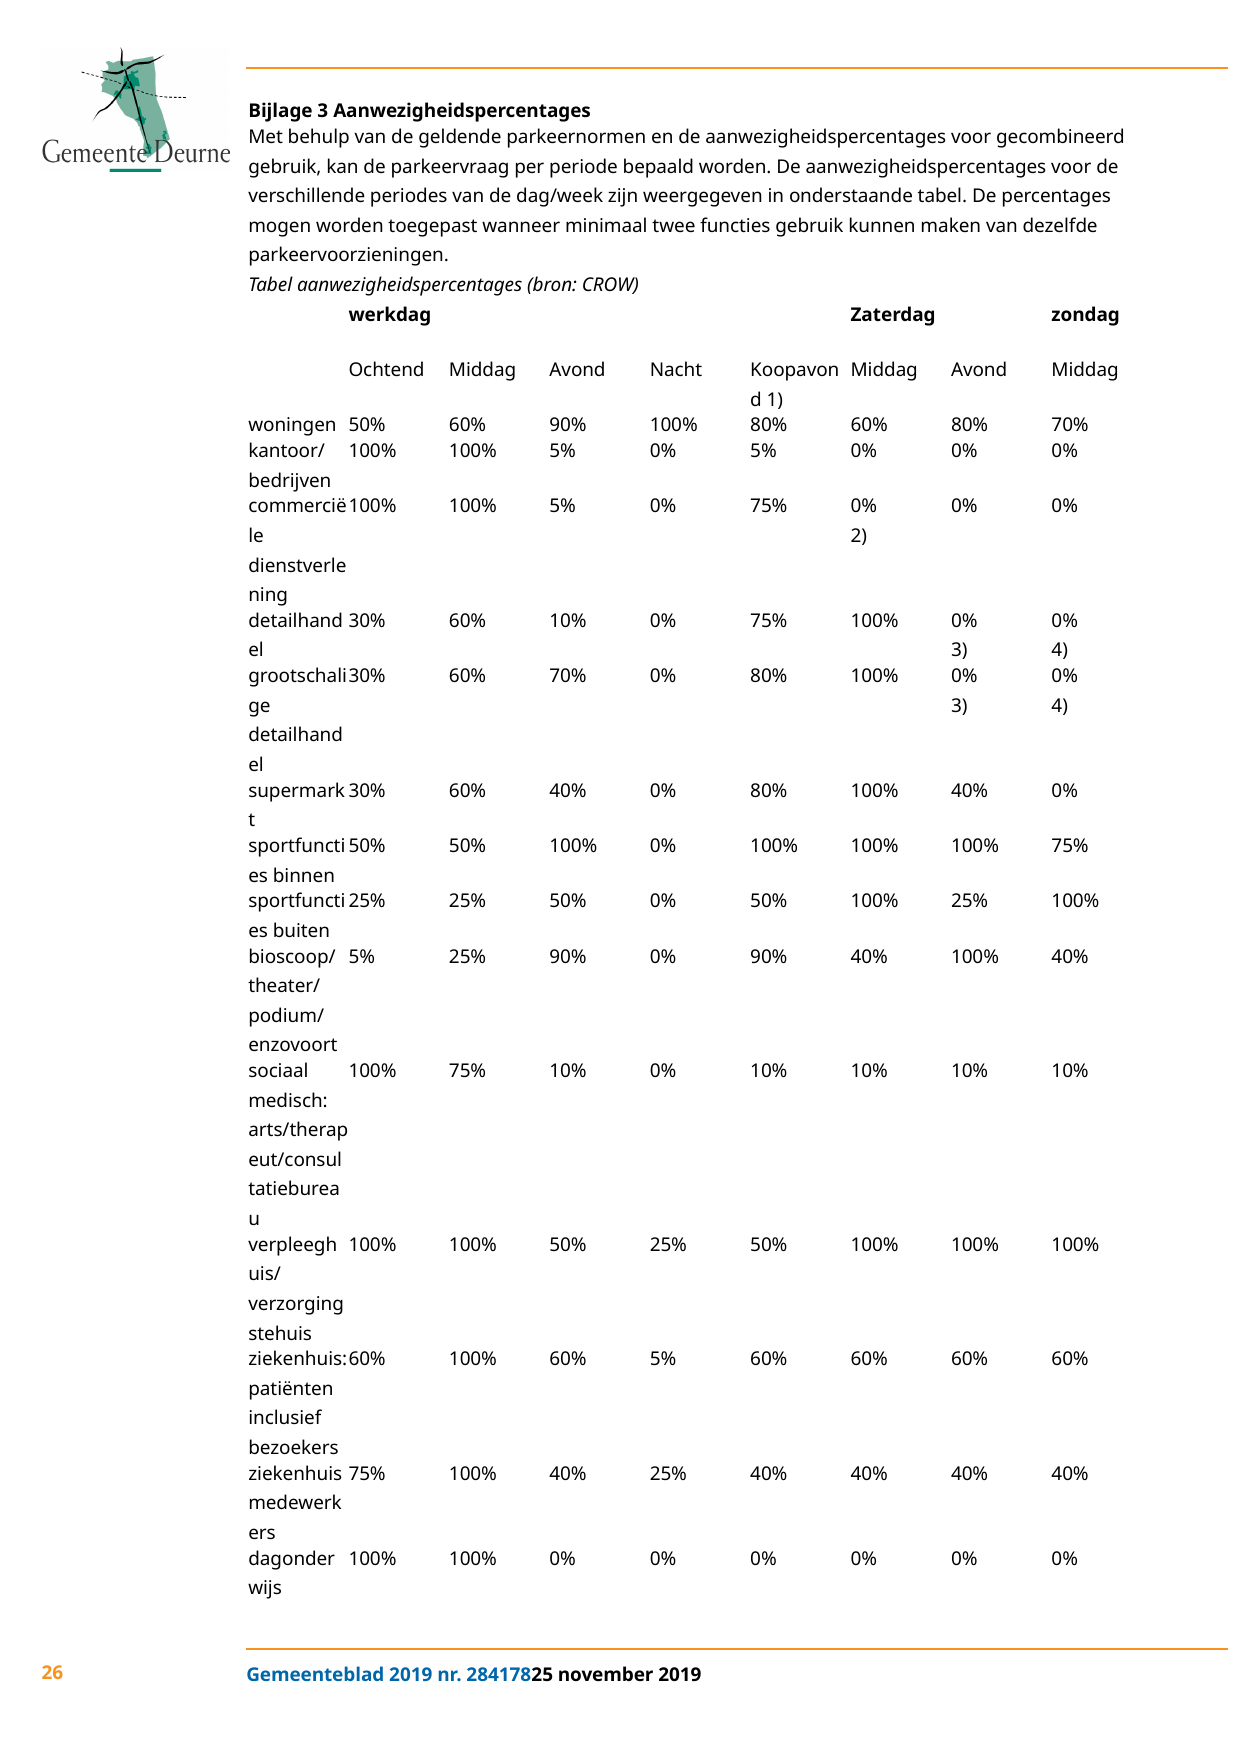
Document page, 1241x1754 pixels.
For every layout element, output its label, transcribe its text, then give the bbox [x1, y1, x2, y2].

table_cell 60% [449, 607, 549, 662]
table_cell 0% [650, 663, 750, 777]
table_cell 0% [1051, 493, 1152, 607]
table_cell 25% [348, 888, 449, 943]
table_cell 0% [549, 1545, 649, 1600]
table_cell 100% [449, 1460, 549, 1545]
table_cell 100% [650, 412, 750, 437]
table_cell 0% [1051, 437, 1152, 493]
table_cell Middag [1051, 356, 1152, 412]
table_cell sportfuncties buiten [248, 888, 348, 943]
table_cell 100% [850, 1231, 951, 1345]
table_cell 50% [348, 412, 449, 437]
table_cell 0% [951, 493, 1051, 607]
table_cell [248, 356, 348, 412]
table_cell 50% [449, 832, 549, 887]
table_cell 90% [750, 943, 850, 1057]
table_cell 0% [951, 1545, 1051, 1600]
table_cell 10% [1051, 1057, 1152, 1231]
table_cell 100% [850, 888, 951, 943]
table_cell 0% [650, 1545, 750, 1600]
table_cell 25% [449, 943, 549, 1057]
table_cell detailhandel [248, 607, 348, 662]
table_cell 0% 4) [1051, 607, 1152, 662]
table_cell 75% [750, 493, 850, 607]
table_cell 100% [850, 607, 951, 662]
table_cell 100% [951, 1231, 1051, 1345]
table_cell 100% [449, 493, 549, 607]
table_header zondag [1051, 301, 1152, 356]
table_cell commerciële dienstverlening [248, 493, 348, 607]
table_cell 75% [348, 1460, 449, 1545]
table_cell 100% [850, 832, 951, 887]
table_cell dagonderwijs [248, 1545, 348, 1600]
table_cell 60% [850, 1345, 951, 1460]
table_cell ziekenhuis medewerkers [248, 1460, 348, 1545]
table_cell Avond [549, 356, 649, 412]
table_cell 40% [951, 777, 1051, 832]
table_cell 0% [850, 437, 951, 493]
table_cell 80% [750, 412, 850, 437]
table_cell 60% [449, 412, 549, 437]
table_cell 90% [549, 412, 649, 437]
table_cell 60% [549, 1345, 649, 1460]
table_cell 50% [348, 832, 449, 887]
table_cell 60% [951, 1345, 1051, 1460]
table_cell Avond [951, 356, 1051, 412]
table_cell 30% [348, 607, 449, 662]
table_cell 100% [449, 1231, 549, 1345]
text Met behulp van de geldende parkeernormen en de aanwezigheidspercentages voor gecombineerd gebruik, kan de parkeervraag per periode bepaald worden. De aanwezigheidspercentages voor de verschillende periodes van de dag/week zijn weergegeven in onderstaande tabel. De percentages mogen worden toegepast wanneer minimaal twee functies gebruik kunnen maken van dezelfde parkeervoorzieningen. [248, 123, 1152, 267]
table_cell 30% [348, 663, 449, 777]
text Bijlage 3 Aanwezigheidspercentages [248, 95, 1152, 123]
table_cell 100% [449, 1345, 549, 1460]
table_cell 80% [750, 663, 850, 777]
table_header [248, 301, 348, 356]
table_cell 0% [650, 1057, 750, 1231]
table_cell 40% [850, 943, 951, 1057]
table_cell 25% [449, 888, 549, 943]
table_cell 5% [650, 1345, 750, 1460]
table_cell sportfuncties binnen [248, 832, 348, 887]
table_cell 60% [449, 777, 549, 832]
table_cell 0% [650, 493, 750, 607]
table_cell 50% [549, 1231, 649, 1345]
table_cell 100% [850, 663, 951, 777]
table_cell 5% [348, 943, 449, 1057]
table_cell Middag [850, 356, 951, 412]
table_cell 0% [750, 1545, 850, 1600]
table_cell 75% [449, 1057, 549, 1231]
table_header Zaterdag [850, 301, 1051, 356]
picture [41, 47, 231, 172]
table_cell 0% 4) [1051, 663, 1152, 777]
table_cell 0% [650, 607, 750, 662]
table_cell 0% [1051, 1545, 1152, 1600]
table_cell 10% [750, 1057, 850, 1231]
table_cell 100% [951, 832, 1051, 887]
table_cell 0% [650, 777, 750, 832]
table_cell Koopavond 1) [750, 356, 850, 412]
table_cell 50% [750, 1231, 850, 1345]
table_cell 100% [348, 437, 449, 493]
table_cell 100% [449, 1545, 549, 1600]
table_cell 0% 3) [951, 607, 1051, 662]
table_cell 0% [951, 437, 1051, 493]
table_cell 100% [750, 832, 850, 887]
table_cell 0% [650, 832, 750, 887]
table_cell 30% [348, 777, 449, 832]
table_cell 50% [549, 888, 649, 943]
table_cell 0% [650, 888, 750, 943]
table_cell 40% [549, 777, 649, 832]
table_cell 0% [650, 943, 750, 1057]
table_cell Middag [449, 356, 549, 412]
table_cell 70% [549, 663, 649, 777]
table_cell Nacht [650, 356, 750, 412]
table_cell 10% [850, 1057, 951, 1231]
table_cell 90% [549, 943, 649, 1057]
table_cell supermarkt [248, 777, 348, 832]
table_cell 75% [750, 607, 850, 662]
table_cell 5% [750, 437, 850, 493]
table_cell 40% [549, 1460, 649, 1545]
table_cell Ochtend [348, 356, 449, 412]
table_cell 10% [549, 607, 649, 662]
table_cell bioscoop/theater/podium/enzovoort [248, 943, 348, 1057]
table_cell 100% [951, 943, 1051, 1057]
table_cell woningen [248, 412, 348, 437]
table_cell 70% [1051, 412, 1152, 437]
table_cell 100% [449, 437, 549, 493]
table_cell 60% [449, 663, 549, 777]
table_cell 40% [951, 1460, 1051, 1545]
table_cell 25% [650, 1231, 750, 1345]
table_cell 0% [650, 437, 750, 493]
table_cell 40% [1051, 943, 1152, 1057]
table_cell 0% 2) [850, 493, 951, 607]
table_cell 0% [850, 1545, 951, 1600]
table_cell 10% [951, 1057, 1051, 1231]
table_cell 80% [951, 412, 1051, 437]
table_cell kantoor/bedrijven [248, 437, 348, 493]
table_cell 50% [750, 888, 850, 943]
table_cell 40% [750, 1460, 850, 1545]
table_cell 5% [549, 493, 649, 607]
table_cell 100% [348, 1057, 449, 1231]
table_cell 0% 3) [951, 663, 1051, 777]
table_cell 5% [549, 437, 649, 493]
table_cell 100% [348, 493, 449, 607]
table_header werkdag [348, 301, 850, 356]
table_cell 100% [549, 832, 649, 887]
table_cell 75% [1051, 832, 1152, 887]
table_cell 25% [951, 888, 1051, 943]
table_cell 60% [750, 1345, 850, 1460]
table_cell 0% [1051, 777, 1152, 832]
table_cell 40% [850, 1460, 951, 1545]
table_cell 100% [850, 777, 951, 832]
table_cell sociaal medisch: arts/therapeut/consultatiebureau [248, 1057, 348, 1231]
table_cell 60% [850, 412, 951, 437]
table_cell 40% [1051, 1460, 1152, 1545]
table_cell 100% [348, 1545, 449, 1600]
table_cell 100% [1051, 888, 1152, 943]
text Tabel aanwezigheidspercentages (bron: CROW) [248, 271, 1152, 297]
table_cell 60% [1051, 1345, 1152, 1460]
table_cell 100% [348, 1231, 449, 1345]
table_cell 100% [1051, 1231, 1152, 1345]
table_cell 80% [750, 777, 850, 832]
table_cell 10% [549, 1057, 649, 1231]
table_cell 25% [650, 1460, 750, 1545]
table_cell ziekenhuis: patiënten inclusief bezoekers [248, 1345, 348, 1460]
table_cell verpleeghuis/verzorgingstehuis [248, 1231, 348, 1345]
table_cell 60% [348, 1345, 449, 1460]
table_cell grootschalige detailhandel [248, 663, 348, 777]
